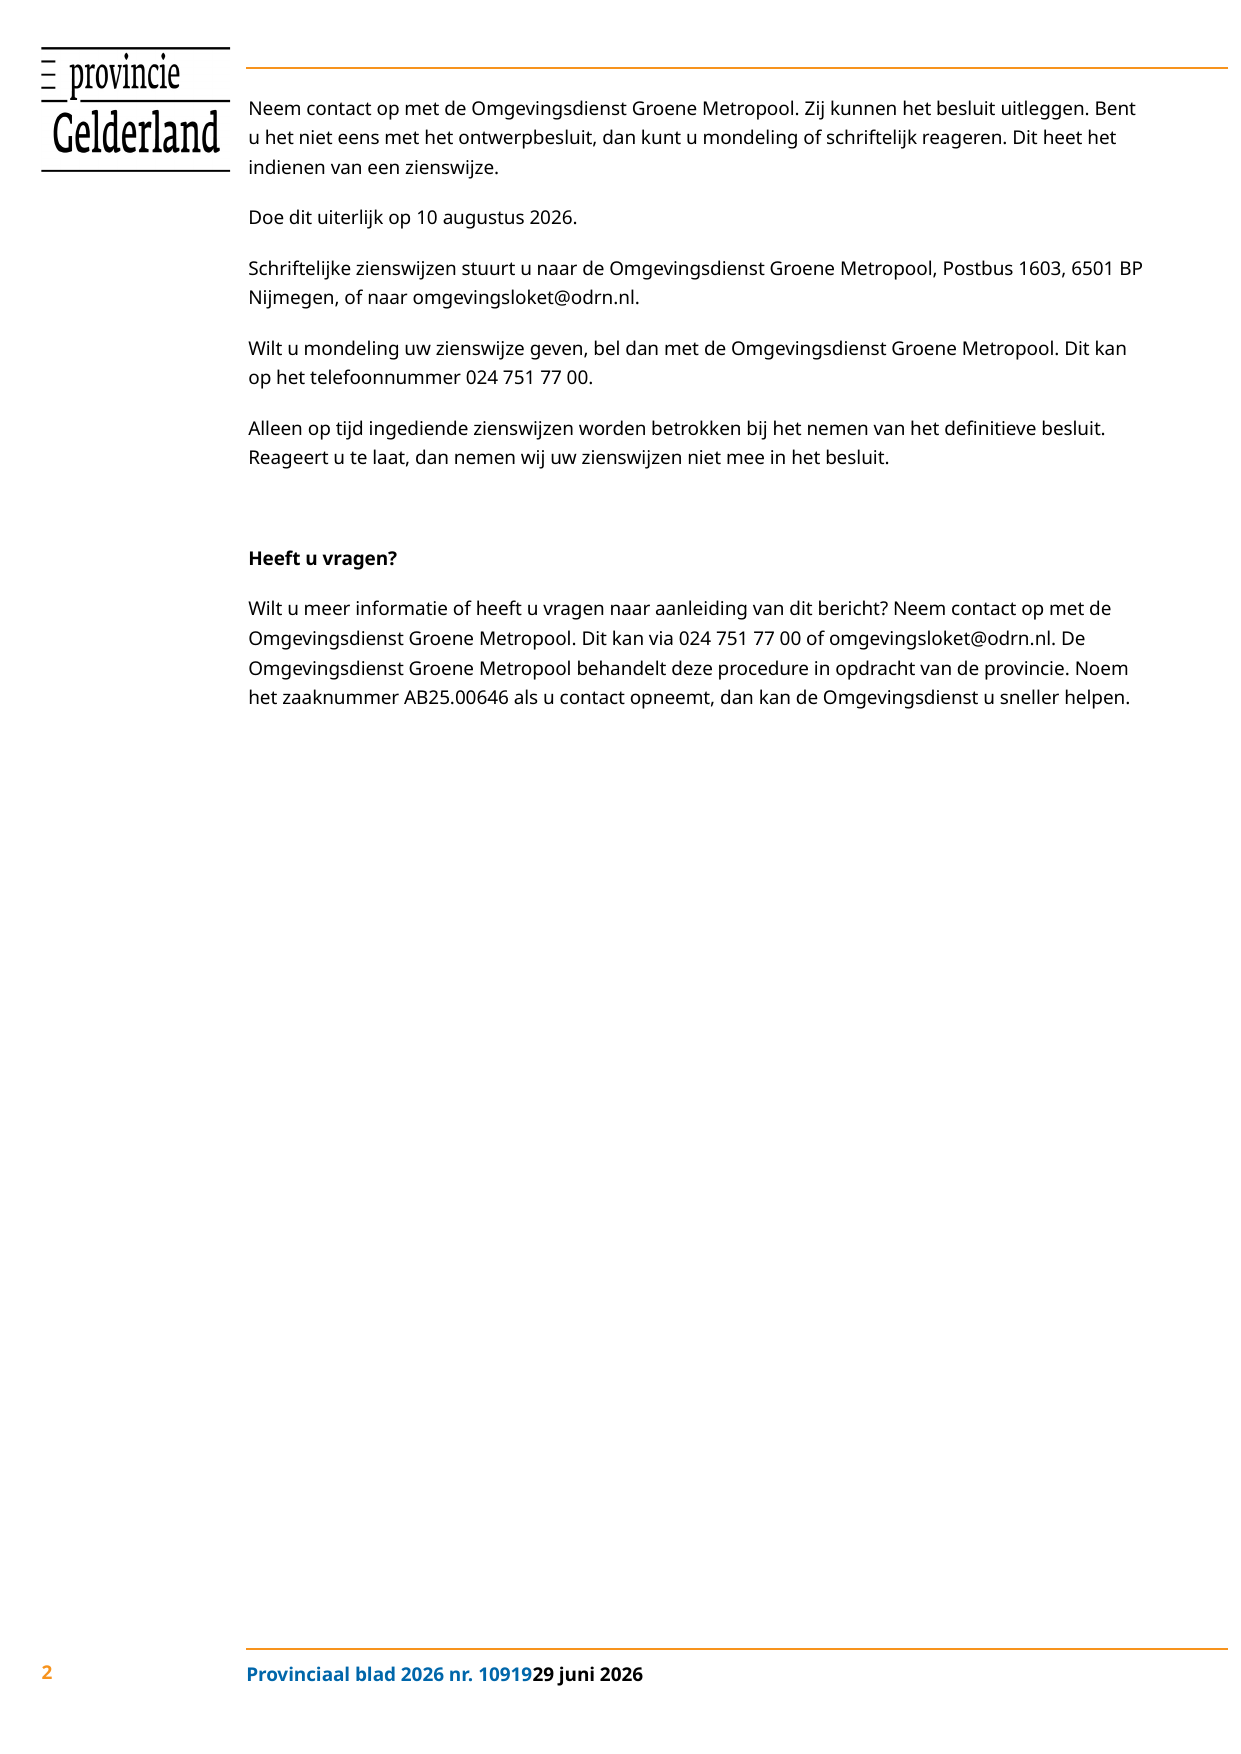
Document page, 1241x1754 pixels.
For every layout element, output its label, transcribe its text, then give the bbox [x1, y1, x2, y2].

text Alleen op tijd ingediende zienswijzen worden betrokken bij het nemen van het definitieve besluit. Reageert u te laat, dan nemen wij uw zienswijzen niet mee in het besluit. [248, 415, 1152, 470]
text Doe dit uiterlijk op 10 augustus 2026. [248, 204, 1152, 230]
text Neem contact op met de Omgevingsdienst Groene Metropool. Zij kunnen het besluit uitleggen. Bent u het niet eens met het ontwerpbesluit, dan kunt u mondeling of schriftelijk reageren. Dit heet het indienen van een zienswijze. [248, 95, 1152, 180]
text Wilt u mondeling uw zienswijze geven, bel dan met de Omgevingsdienst Groene Metropool. Dit kan op het telefoonnummer 024 751 77 00. [248, 335, 1152, 390]
picture [41, 47, 231, 172]
text Wilt u meer informatie of heeft u vragen naar aanleiding van dit bericht? Neem contact op met de Omgevingsdienst Groene Metropool. Dit kan via 024 751 77 00 of omgevingsloket@odrn.nl. De Omgevingsdienst Groene Metropool behandelt deze procedure in opdracht van de provincie. Noem het zaaknummer AB25.00646 als u contact opneemt, dan kan de Omgevingsdienst u sneller helpen. [248, 596, 1152, 710]
text Schriftelijke zienswijzen stuurt u naar de Omgevingsdienst Groene Metropool, Postbus 1603, 6501 BP Nijmegen, of naar omgevingsloket@odrn.nl. [248, 255, 1152, 310]
text Heeft u vragen? [248, 545, 1152, 571]
